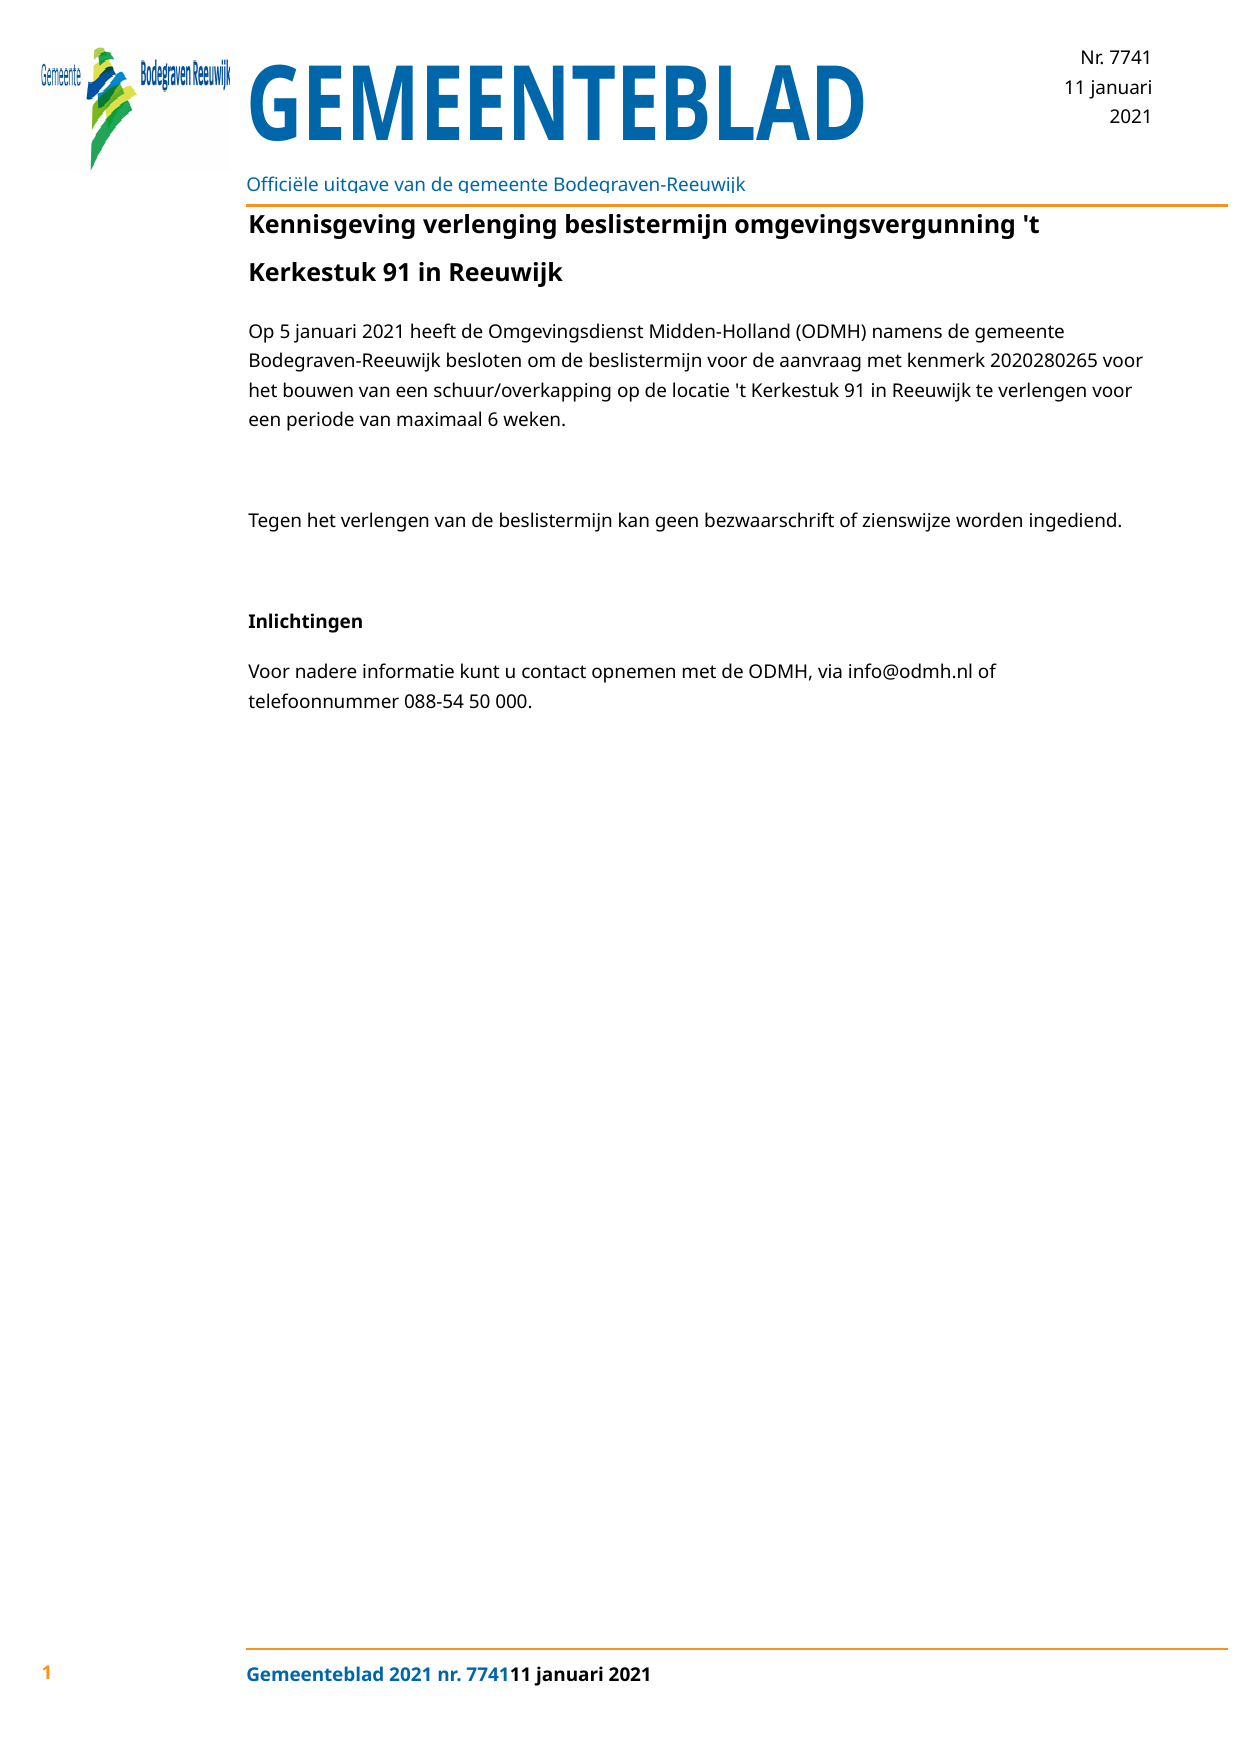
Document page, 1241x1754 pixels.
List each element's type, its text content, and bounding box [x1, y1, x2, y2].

text Voor nadere informatie kunt u contact opnemen met de ODMH, via info@odmh.nl of telefoonnummer 088-54 50 000. [248, 659, 1152, 714]
text Kennisgeving verlenging beslistermijn omgevingsvergunning 't Kerkestuk 91 in Reeuwijk [248, 207, 1152, 288]
text Tegen het verlengen van de beslistermijn kan geen bezwaarschrift of zienswijze worden ingediend. [248, 507, 1152, 533]
picture [41, 47, 231, 172]
text Inlichtingen [248, 608, 1152, 634]
text Op 5 januari 2021 heeft de Omgevingsdienst Midden-Holland (ODMH) namens de gemeente Bodegraven-Reeuwijk besloten om de beslistermijn voor de aanvraag met kenmerk 2020280265 voor het bouwen van een schuur/overkapping op de locatie 't Kerkestuk 91 in Reeuwijk te verlengen voor een periode van maximaal 6 weken. [248, 318, 1152, 432]
